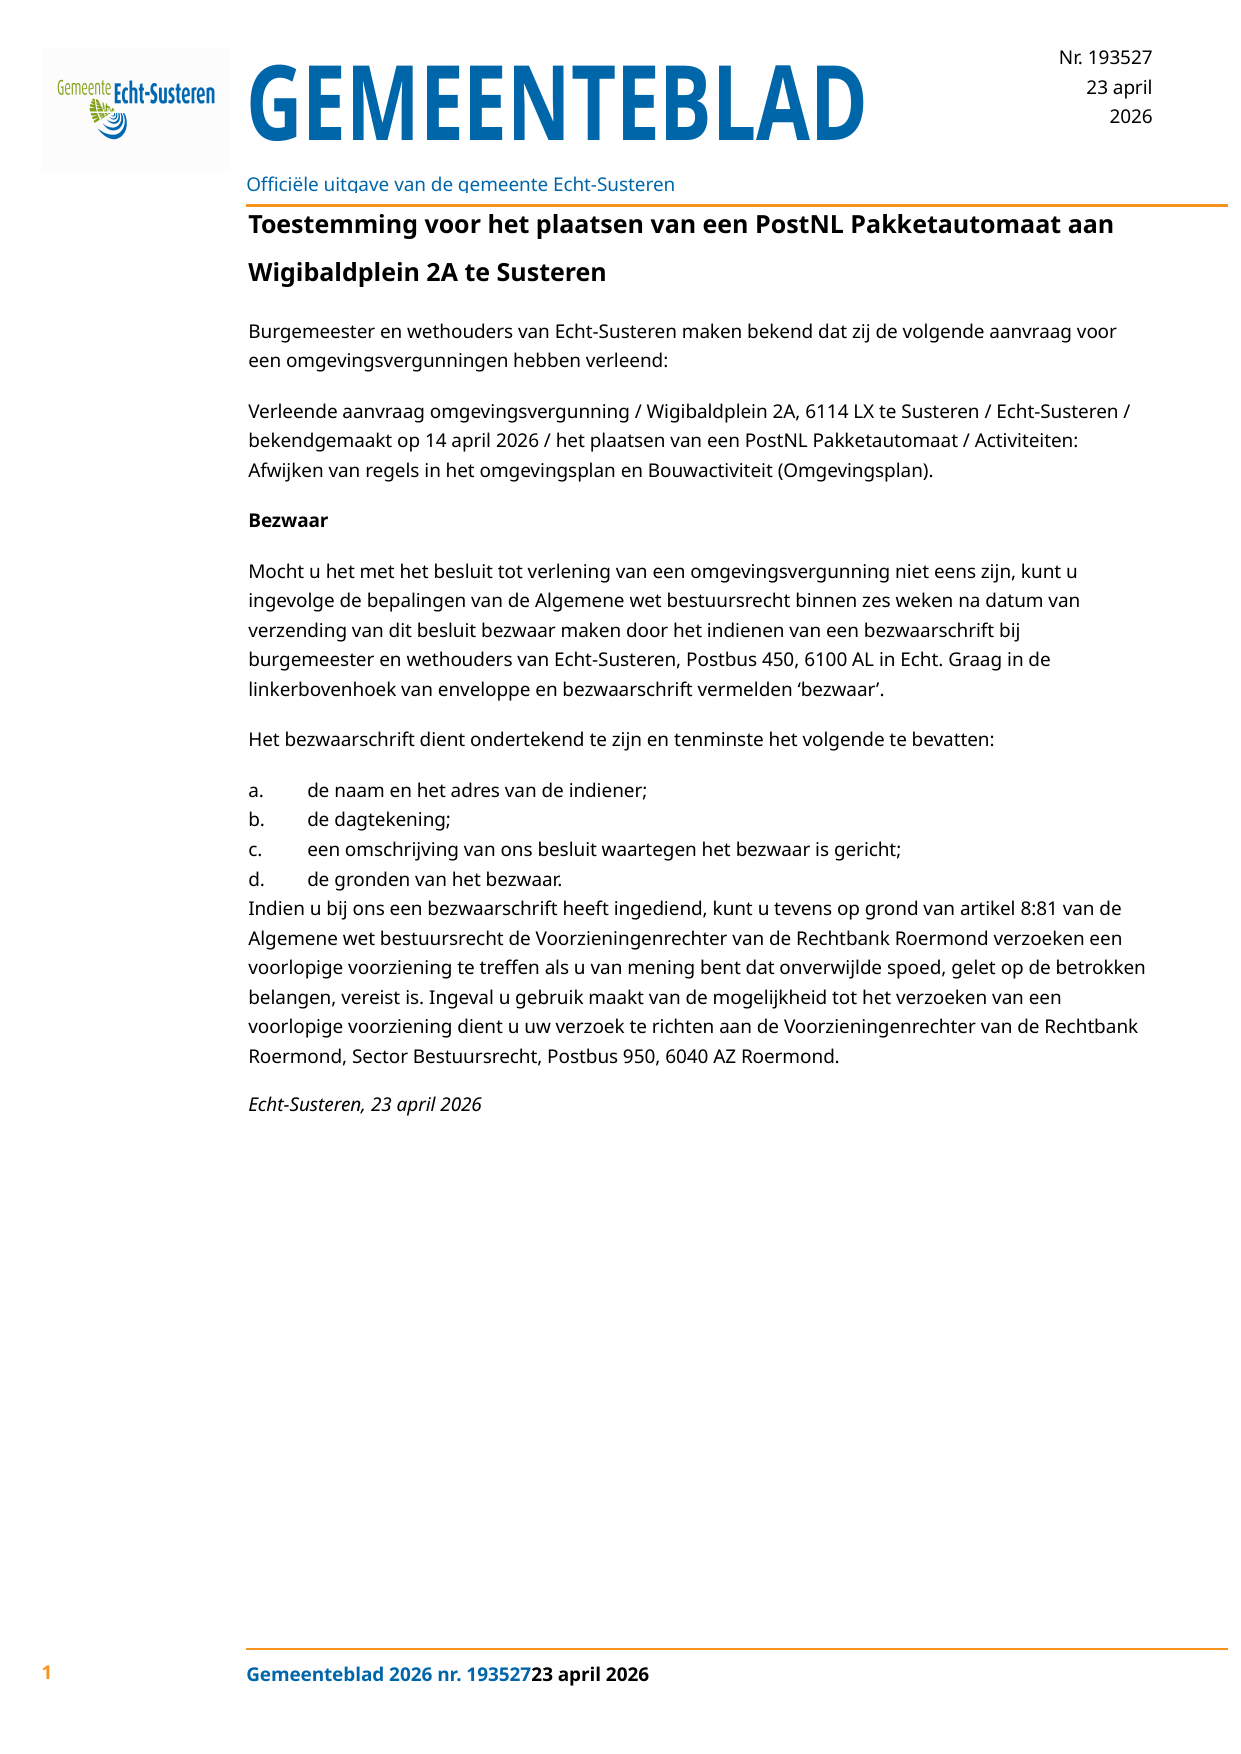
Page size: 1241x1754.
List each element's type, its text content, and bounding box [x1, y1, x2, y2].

text Het bezwaarschrift dient ondertekend te zijn en tenminste het volgende te bevatten: [248, 727, 1152, 752]
list de dagtekening; [248, 807, 1152, 832]
text Verleende aanvraag omgevingsvergunning / Wigibaldplein 2A, 6114 LX te Susteren / Echt-Susteren / bekendgemaakt op 14 april 2026 / het plaatsen van een PostNL Pakketautomaat / Activiteiten: Afwijken van regels in het omgevingsplan en Bouwactiviteit (Omgevingsplan). [248, 398, 1152, 483]
text Bezwaar [248, 507, 1152, 533]
text Echt-Susteren, 23 april 2026 [248, 1091, 1152, 1117]
picture [41, 47, 231, 172]
text Mocht u het met het besluit tot verlening van een omgevingsvergunning niet eens zijn, kunt u ingevolge de bepalingen van de Algemene wet bestuursrecht binnen zes weken na datum van verzending van dit besluit bezwaar maken door het indienen van een bezwaarschrift bij burgemeester en wethouders van Echt-Susteren, Postbus 450, 6100 AL in Echt. Graag in de linkerbovenhoek van enveloppe en bezwaarschrift vermelden ‘bezwaar’. [248, 558, 1152, 702]
text Toestemming voor het plaatsen van een PostNL Pakketautomaat aan Wigibaldplein 2A te Susteren [248, 207, 1152, 288]
list de naam en het adres van de indiener; [248, 777, 1152, 803]
list de gronden van het bezwaar. [248, 866, 1152, 892]
list een omschrijving van ons besluit waartegen het bezwaar is gericht; [248, 836, 1152, 862]
text Indien u bij ons een bezwaarschrift heeft ingediend, kunt u tevens op grond van artikel 8:81 van de Algemene wet bestuursrecht de Voorzieningenrechter van de Rechtbank Roermond verzoeken een voorlopige voorziening te treffen als u van mening bent dat onverwijlde spoed, gelet op de betrokken belangen, vereist is. Ingeval u gebruik maakt van de mogelijkheid tot het verzoeken van een voorlopige voorziening dient u uw verzoek te richten aan de Voorzieningenrechter van de Rechtbank Roermond, Sector Bestuursrecht, Postbus 950, 6040 AZ Roermond. [248, 895, 1152, 1069]
text Burgemeester en wethouders van Echt-Susteren maken bekend dat zij de volgende aanvraag voor een omgevingsvergunningen hebben verleend: [248, 318, 1152, 373]
